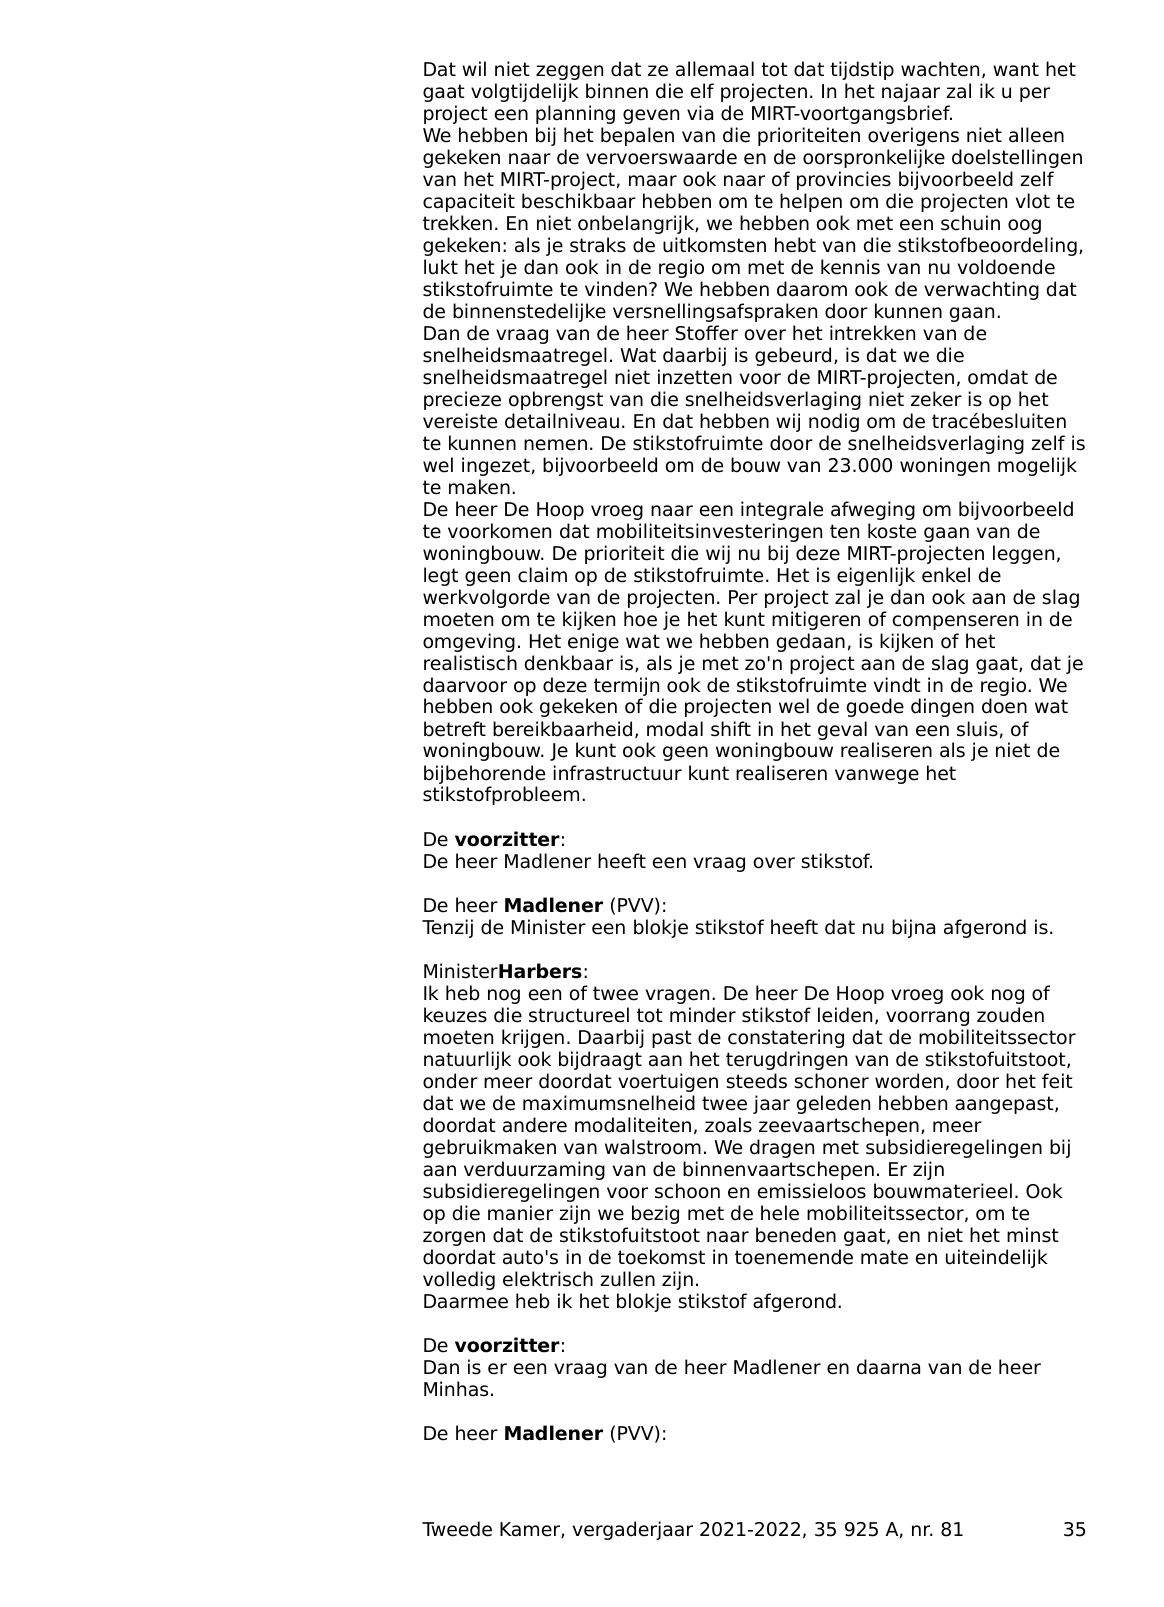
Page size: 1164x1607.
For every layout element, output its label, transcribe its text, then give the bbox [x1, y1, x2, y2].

text We hebben bij het bepalen van die prioriteiten overigens niet alleen gekeken naar de vervoerswaarde en de oorspronkelijke doelstellingen van het MIRT-project, maar ook naar of provincies bijvoorbeeld zelf capaciteit beschikbaar hebben om te helpen om die projecten vlot te trekken. En niet onbelangrijk, we hebben ook met een schuin oog gekeken: als je straks de uitkomsten hebt van die stikstofbeoordeling, lukt het je dan ook in de regio om met de kennis van nu voldoende stikstofruimte te vinden? We hebben daarom ook de verwachting dat de binnenstedelijke versnellingsafspraken door kunnen gaan. [422, 125, 1087, 323]
text De voorzitter: [422, 828, 1087, 851]
text Tenzij de Minister een blokje stikstof heeft dat nu bijna afgerond is. [422, 917, 1087, 939]
text Dan is er een vraag van de heer Madlener en daarna van de heer Minhas. [422, 1357, 1087, 1401]
text De heer Madlener (PVV): [422, 1423, 1087, 1445]
text MinisterHarbers: [422, 961, 1087, 983]
text De heer Madlener (PVV): [422, 895, 1087, 917]
text De heer De Hoop vroeg naar een integrale afweging om bijvoorbeeld te voorkomen dat mobiliteitsinvesteringen ten koste gaan van de woningbouw. De prioriteit die wij nu bij deze MIRT-projecten leggen, legt geen claim op de stikstofruimte. Het is eigenlijk enkel de werkvolgorde van de projecten. Per project zal je dan ook aan de slag moeten om te kijken hoe je het kunt mitigeren of compenseren in de omgeving. Het enige wat we hebben gedaan, is kijken of het realistisch denkbaar is, als je met zo'n project aan de slag gaat, dat je daarvoor op deze termijn ook de stikstofruimte vindt in de regio. We hebben ook gekeken of die projecten wel de goede dingen doen wat betreft bereikbaarheid, modal shift in het geval van een sluis, of woningbouw. Je kunt ook geen woningbouw realiseren als je niet de bijbehorende infrastructuur kunt realiseren vanwege het stikstofprobleem. [422, 499, 1087, 806]
text Daarmee heb ik het blokje stikstof afgerond. [422, 1291, 1087, 1312]
text De voorzitter: [422, 1335, 1087, 1357]
text Dan de vraag van de heer Stoffer over het intrekken van de snelheidsmaatregel. Wat daarbij is gebeurd, is dat we die snelheidsmaatregel niet inzetten voor de MIRT-projecten, omdat de precieze opbrengst van die snelheidsverlaging niet zeker is op het vereiste detailniveau. En dat hebben wij nodig om de tracébesluiten te kunnen nemen. De stikstofruimte door de snelheidsverlaging zelf is wel ingezet, bijvoorbeeld om de bouw van 23.000 woningen mogelijk te maken. [422, 323, 1087, 499]
text Dat wil niet zeggen dat ze allemaal tot dat tijdstip wachten, want het gaat volgtijdelijk binnen die elf projecten. In het najaar zal ik u per project een planning geven via de MIRT-voortgangsbrief. [422, 59, 1087, 125]
text Ik heb nog een of twee vragen. De heer De Hoop vroeg ook nog of keuzes die structureel tot minder stikstof leiden, voorrang zouden moeten krijgen. Daarbij past de constatering dat de mobiliteitssector natuurlijk ook bijdraagt aan het terugdringen van de stikstofuitstoot, onder meer doordat voertuigen steeds schoner worden, door het feit dat we de maximumsnelheid twee jaar geleden hebben aangepast, doordat andere modaliteiten, zoals zeevaartschepen, meer gebruikmaken van walstroom. We dragen met subsidieregelingen bij aan verduurzaming van de binnenvaartschepen. Er zijn subsidieregelingen voor schoon en emissieloos bouwmaterieel. Ook op die manier zijn we bezig met de hele mobiliteitssector, om te zorgen dat de stikstofuitstoot naar beneden gaat, en niet het minst doordat auto's in de toekomst in toenemende mate en uiteindelijk volledig elektrisch zullen zijn. [422, 983, 1087, 1291]
text De heer Madlener heeft een vraag over stikstof. [422, 851, 1087, 872]
